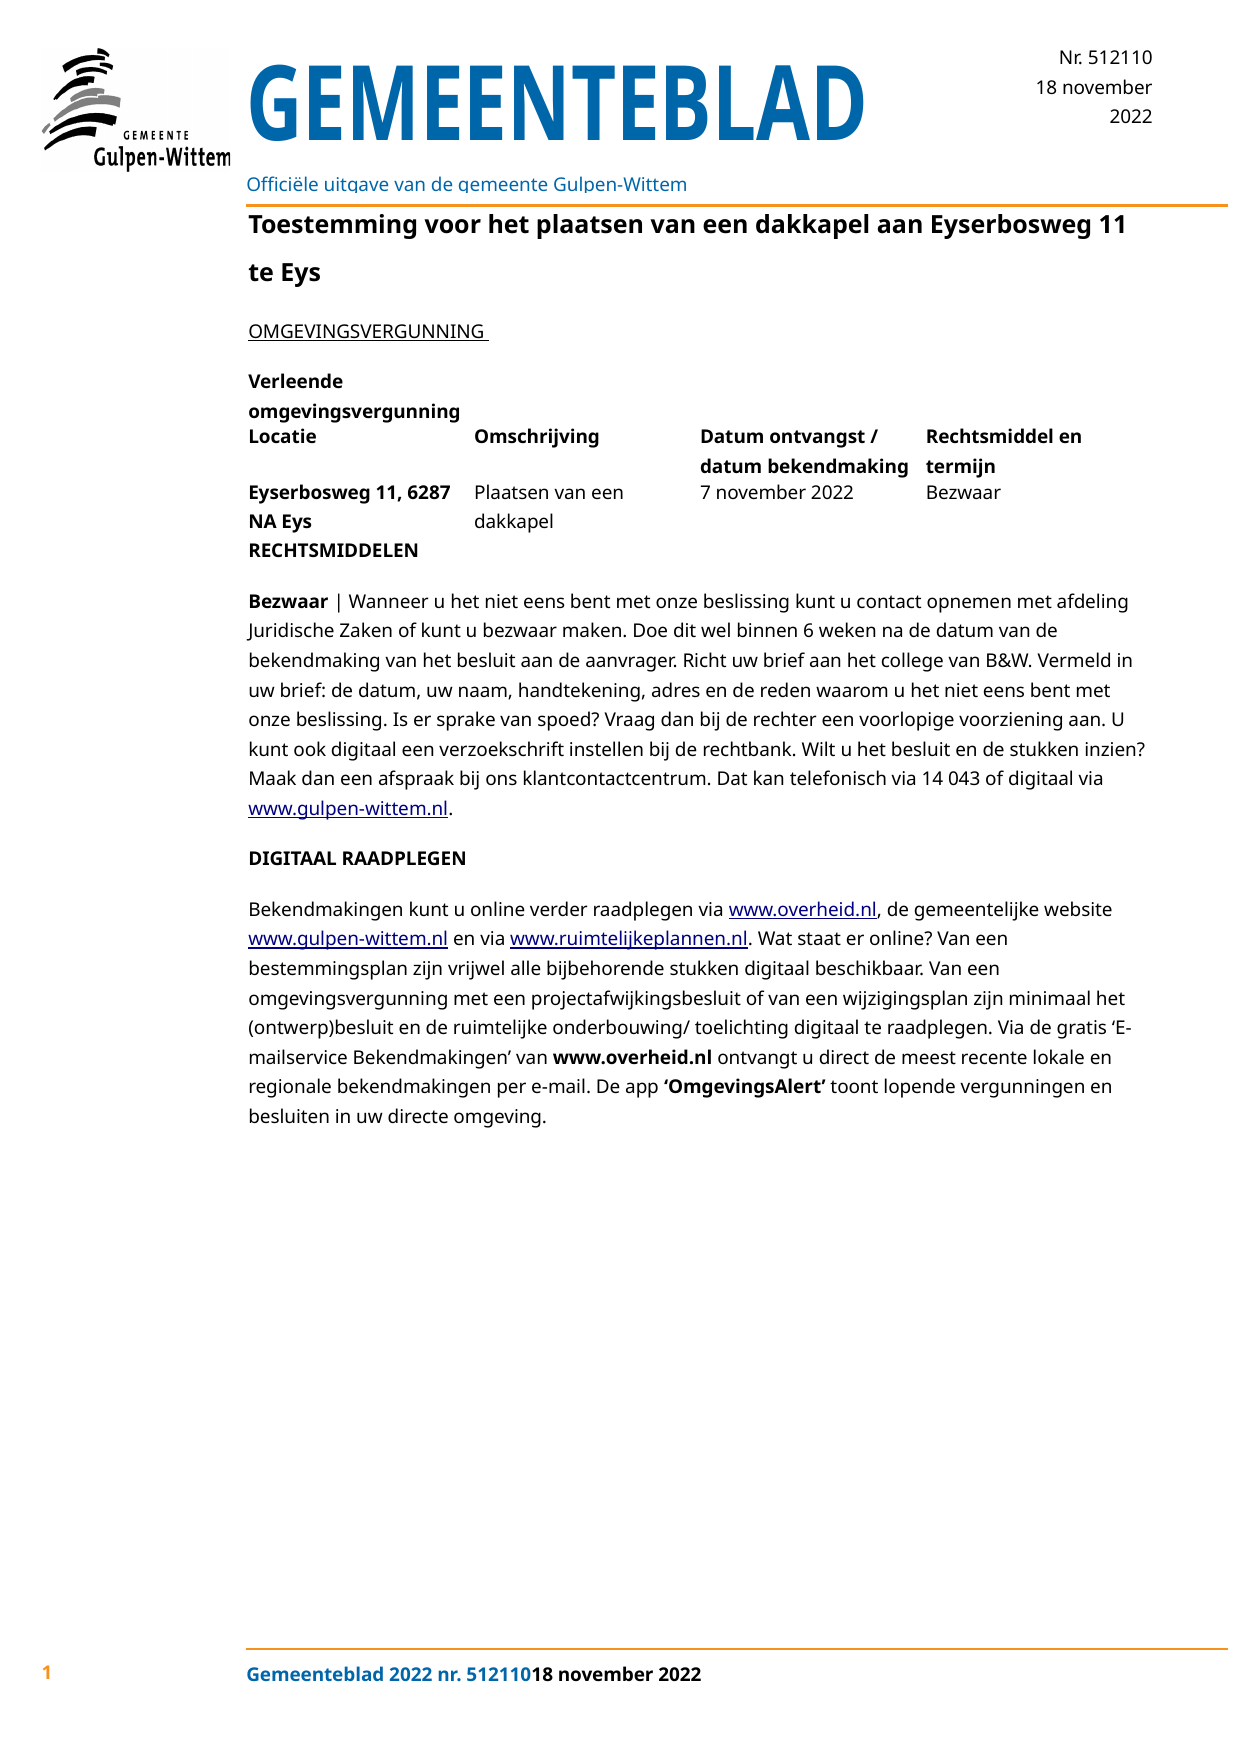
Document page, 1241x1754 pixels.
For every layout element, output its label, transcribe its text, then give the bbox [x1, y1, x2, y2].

picture [41, 47, 231, 172]
table_header [700, 369, 926, 424]
table_cell Datum ontvangst / datum bekendmaking [700, 424, 926, 479]
table_header [474, 369, 700, 424]
table_cell Plaatsen van een dakkapel [474, 479, 700, 534]
text OMGEVINGSVERGUNNING [248, 318, 1152, 344]
table_cell Rechtsmiddel en termijn [926, 424, 1152, 479]
table_cell 7 november 2022 [700, 479, 926, 534]
table_cell Omschrijving [474, 424, 700, 479]
table_header Verleende omgevingsvergunning [248, 369, 474, 424]
text Toestemming voor het plaatsen van een dakkapel aan Eyserbosweg 11 te Eys [248, 207, 1152, 288]
table_cell Locatie [248, 424, 474, 479]
table_cell Eyserbosweg 11, 6287 NA Eys [248, 479, 474, 534]
text DIGITAAL RAADPLEGEN [248, 846, 1152, 871]
table_header [926, 369, 1152, 424]
text Bekendmakingen kunt u online verder raadplegen via www.overheid.nl, de gemeentelijke website www.gulpen-wittem.nl en via www.ruimtelijkeplannen.nl. Wat staat er online? Van een bestemmingsplan zijn vrijwel alle bijbehorende stukken digitaal beschikbaar. Van een omgevingsvergunning met een projectafwijkingsbesluit of van een wijzigingsplan zijn minimaal het (ontwerp)besluit en de ruimtelijke onderbouwing/ toelichting digitaal te raadplegen. Via de gratis ‘E-mailservice Bekendmakingen’ van www.overheid.nl ontvangt u direct de meest recente lokale en regionale bekendmakingen per e-mail. De app ‘OmgevingsAlert’ toont lopende vergunningen en besluiten in uw directe omgeving. [248, 896, 1152, 1129]
table_cell Bezwaar [926, 479, 1152, 534]
text Bezwaar | Wanneer u het niet eens bent met onze beslissing kunt u contact opnemen met afdeling Juridische Zaken of kunt u bezwaar maken. Doe dit wel binnen 6 weken na de datum van de bekendmaking van het besluit aan de aanvrager. Richt uw brief aan het college van B&W. Vermeld in uw brief: de datum, uw naam, handtekening, adres en de reden waarom u het niet eens bent met onze beslissing. Is er sprake van spoed? Vraag dan bij de rechter een voorlopige voorziening aan. U kunt ook digitaal een verzoekschrift instellen bij de rechtbank. Wilt u het besluit en de stukken inzien? Maak dan een afspraak bij ons klantcontactcentrum. Dat kan telefonisch via 14 043 of digitaal via www.gulpen-wittem.nl. [248, 588, 1152, 821]
text RECHTSMIDDELEN [248, 538, 1152, 563]
